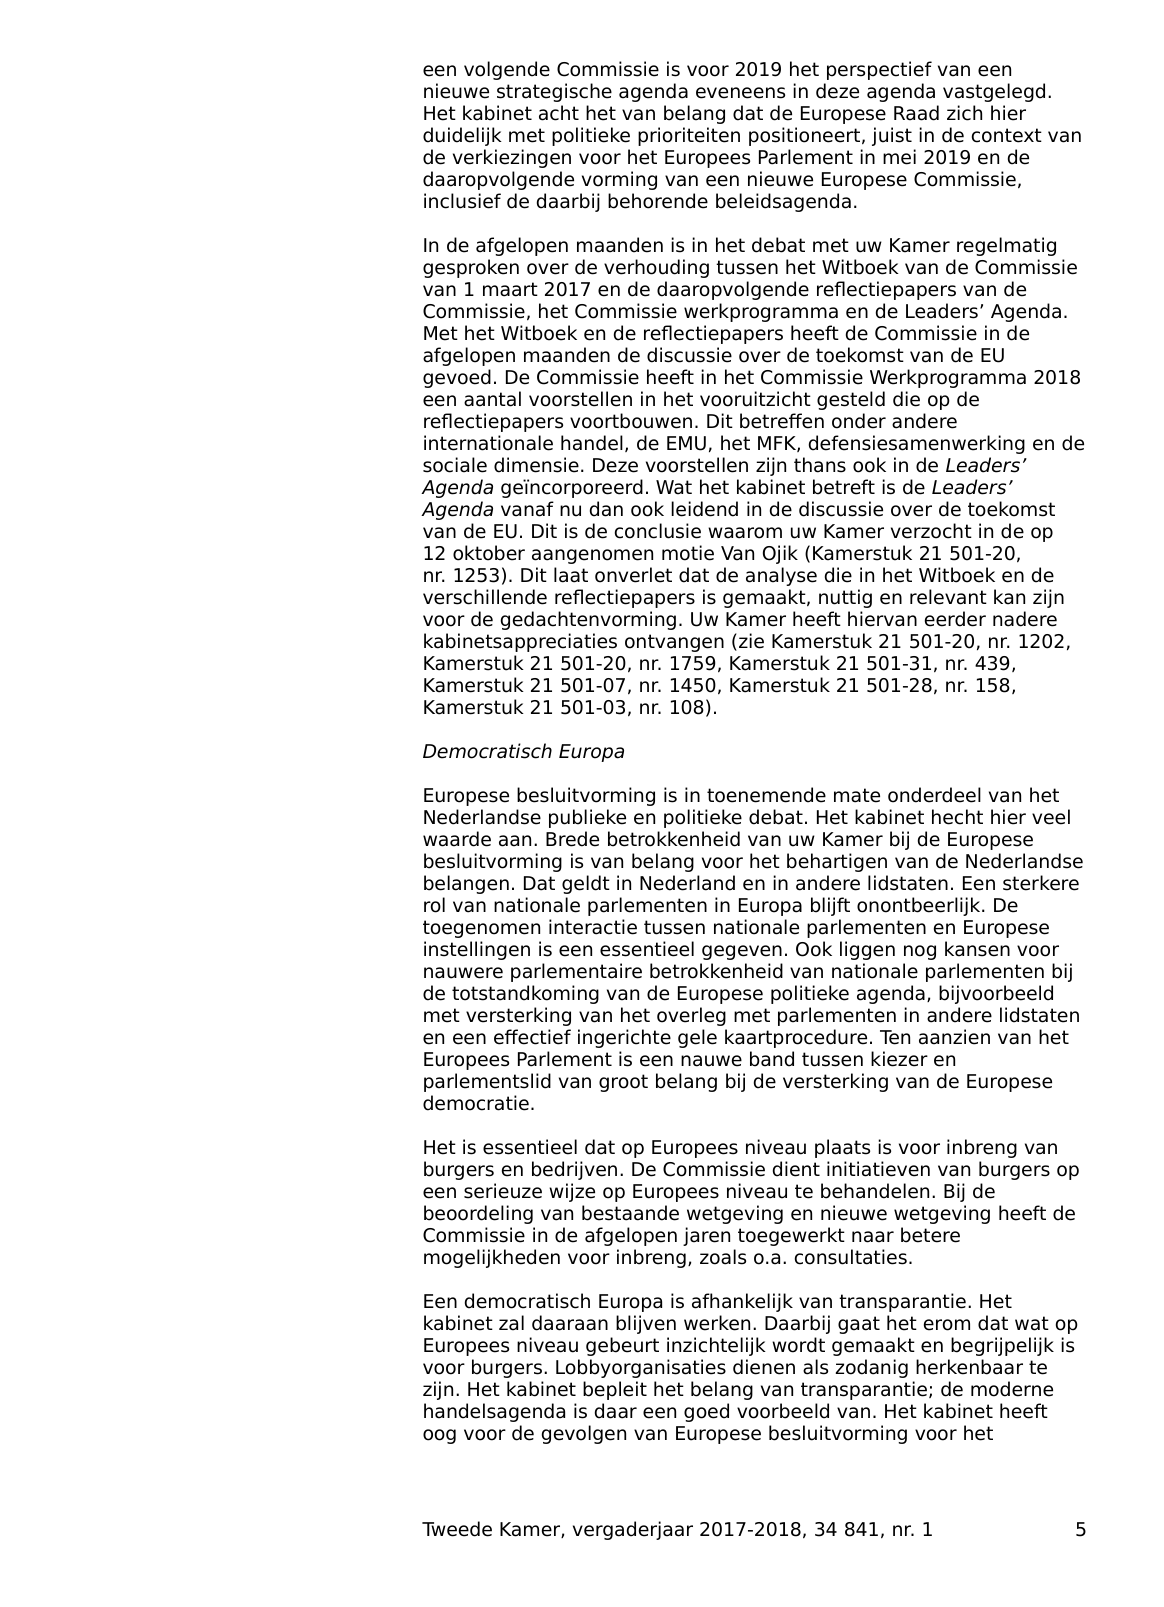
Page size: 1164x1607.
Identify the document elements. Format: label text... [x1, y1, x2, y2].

subtitle Democratisch Europa [422, 741, 1087, 763]
text In de afgelopen maanden is in het debat met uw Kamer regelmatig gesproken over de verhouding tussen het Witboek van de Commissie van 1 maart 2017 en de daaropvolgende reflectiepapers van de Commissie, het Commissie werkprogramma en de Leaders’ Agenda. Met het Witboek en de reflectiepapers heeft de Commissie in de afgelopen maanden de discussie over de toekomst van de EU gevoed. De Commissie heeft in het Commissie Werkprogramma 2018 een aantal voorstellen in het vooruitzicht gesteld die op de reflectiepapers voortbouwen. Dit betreffen onder andere internationale handel, de EMU, het MFK, defensiesamenwerking en de sociale dimensie. Deze voorstellen zijn thans ook in de Leaders’ Agenda geïncorporeerd. Wat het kabinet betreft is de Leaders’ Agenda vanaf nu dan ook leidend in de discussie over de toekomst van de EU. Dit is de conclusie waarom uw Kamer verzocht in de op 12 oktober aangenomen motie Van Ojik (Kamerstuk 21 501-20, nr. 1253). Dit laat onverlet dat de analyse die in het Witboek en de verschillende reflectiepapers is gemaakt, nuttig en relevant kan zijn voor de gedachtenvorming. Uw Kamer heeft hiervan eerder nadere kabinetsappreciaties ontvangen (zie Kamerstuk 21 501-20, nr. 1202, Kamerstuk 21 501-20, nr. 1759, Kamerstuk 21 501-31, nr. 439, Kamerstuk 21 501-07, nr. 1450, Kamerstuk 21 501-28, nr. 158, Kamerstuk 21 501-03, nr. 108). [422, 235, 1087, 719]
text een volgende Commissie is voor 2019 het perspectief van een nieuwe strategische agenda eveneens in deze agenda vastgelegd. Het kabinet acht het van belang dat de Europese Raad zich hier duidelijk met politieke prioriteiten positioneert, juist in de context van de verkiezingen voor het Europees Parlement in mei 2019 en de daaropvolgende vorming van een nieuwe Europese Commissie, inclusief de daarbij behorende beleidsagenda. [422, 59, 1087, 213]
text Het is essentieel dat op Europees niveau plaats is voor inbreng van burgers en bedrijven. De Commissie dient initiatieven van burgers op een serieuze wijze op Europees niveau te behandelen. Bij de beoordeling van bestaande wetgeving en nieuwe wetgeving heeft de Commissie in de afgelopen jaren toegewerkt naar betere mogelijkheden voor inbreng, zoals o.a. consultaties. [422, 1137, 1087, 1269]
text Europese besluitvorming is in toenemende mate onderdeel van het Nederlandse publieke en politieke debat. Het kabinet hecht hier veel waarde aan. Brede betrokkenheid van uw Kamer bij de Europese besluitvorming is van belang voor het behartigen van de Nederlandse belangen. Dat geldt in Nederland en in andere lidstaten. Een sterkere rol van nationale parlementen in Europa blijft onontbeerlijk. De toegenomen interactie tussen nationale parlementen en Europese instellingen is een essentieel gegeven. Ook liggen nog kansen voor nauwere parlementaire betrokkenheid van nationale parlementen bij de totstandkoming van de Europese politieke agenda, bijvoorbeeld met versterking van het overleg met parlementen in andere lidstaten en een effectief ingerichte gele kaartprocedure. Ten aanzien van het Europees Parlement is een nauwe band tussen kiezer en parlementslid van groot belang bij de versterking van de Europese democratie. [422, 785, 1087, 1115]
text Een democratisch Europa is afhankelijk van transparantie. Het kabinet zal daaraan blijven werken. Daarbij gaat het erom dat wat op Europees niveau gebeurt inzichtelijk wordt gemaakt en begrijpelijk is voor burgers. Lobbyorganisaties dienen als zodanig herkenbaar te zijn. Het kabinet bepleit het belang van transparantie; de moderne handelsagenda is daar een goed voorbeeld van. Het kabinet heeft oog voor de gevolgen van Europese besluitvorming voor het [422, 1291, 1087, 1445]
